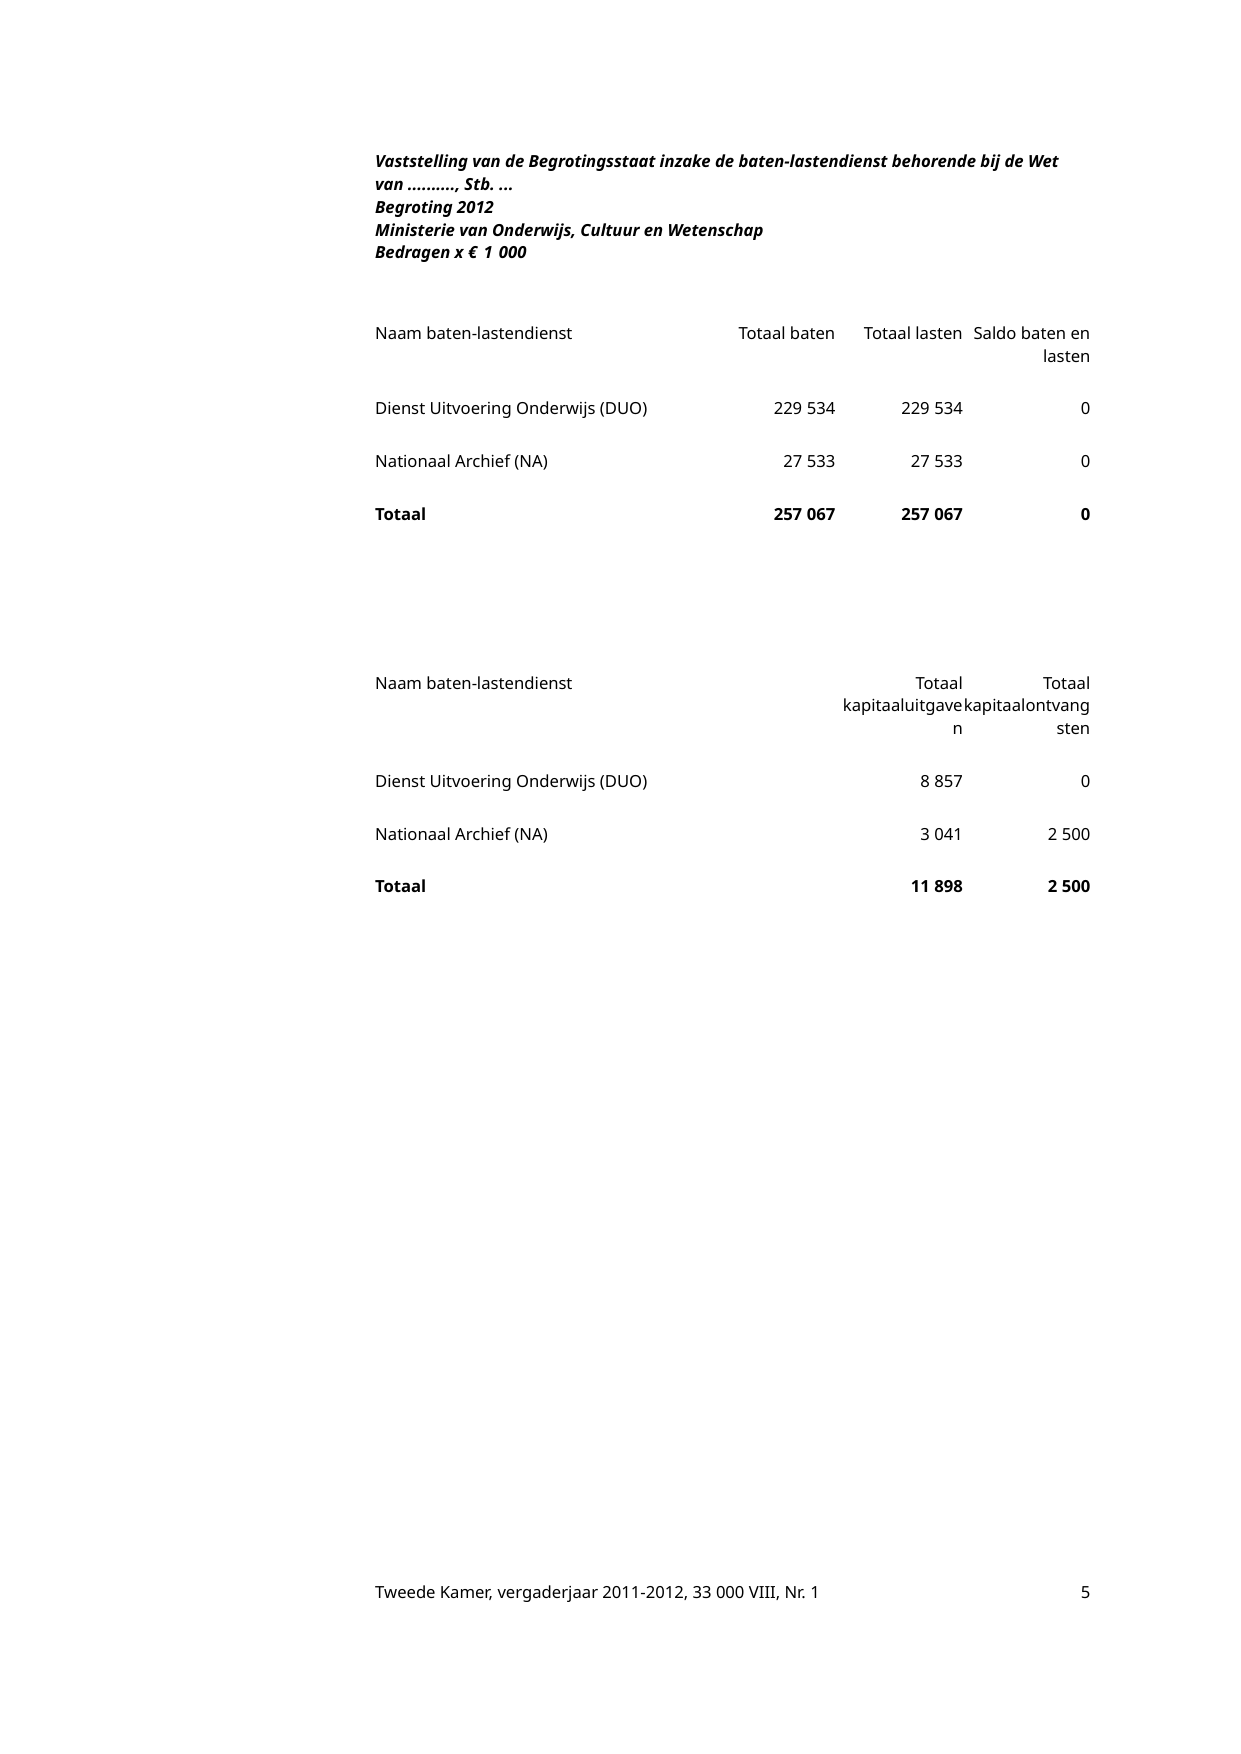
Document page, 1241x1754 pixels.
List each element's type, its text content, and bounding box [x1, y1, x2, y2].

table_cell 2 500 [963, 822, 1090, 875]
table_header Saldo baten en lasten [963, 321, 1090, 397]
table_cell 27 533 [835, 450, 963, 502]
table_cell Dienst Uitvoering Onderwijs (DUO) [375, 397, 708, 449]
table_cell 0 [963, 502, 1090, 555]
table_cell 0 [963, 450, 1090, 502]
table_cell 257 067 [835, 502, 963, 555]
table_header Totaal kapitaaluitgaven [835, 671, 963, 769]
table_header Totaal baten [708, 321, 835, 397]
text Vaststelling van de Begrotingsstaat inzake de baten-lastendienst behorende bij de Wet van .........., Stb. ... [375, 150, 1090, 195]
table_cell Nationaal Archief (NA) [375, 822, 835, 875]
table_cell 8 857 [835, 770, 963, 822]
table_cell Totaal [375, 502, 708, 555]
table_cell 3 041 [835, 822, 963, 875]
table_cell 0 [963, 397, 1090, 449]
table_cell 257 067 [708, 502, 835, 555]
table_cell 229 534 [708, 397, 835, 449]
table_header Naam baten-lastendienst [375, 321, 708, 397]
table_header Totaal kapitaalontvangsten [963, 671, 1090, 769]
text Bedragen x € 1 000 [375, 241, 1090, 263]
table_cell Totaal [375, 875, 835, 928]
text Ministerie van Onderwijs, Cultuur en Wetenschap [375, 218, 1090, 241]
table_cell 0 [963, 770, 1090, 822]
table_cell Dienst Uitvoering Onderwijs (DUO) [375, 770, 835, 822]
table_cell 229 534 [835, 397, 963, 449]
table_cell Nationaal Archief (NA) [375, 450, 708, 502]
text Begroting 2012 [375, 195, 1090, 218]
table_header Naam baten-lastendienst [375, 671, 835, 769]
table_cell 27 533 [708, 450, 835, 502]
table_cell 2 500 [963, 875, 1090, 928]
table_cell 11 898 [835, 875, 963, 928]
table_header Totaal lasten [835, 321, 963, 397]
